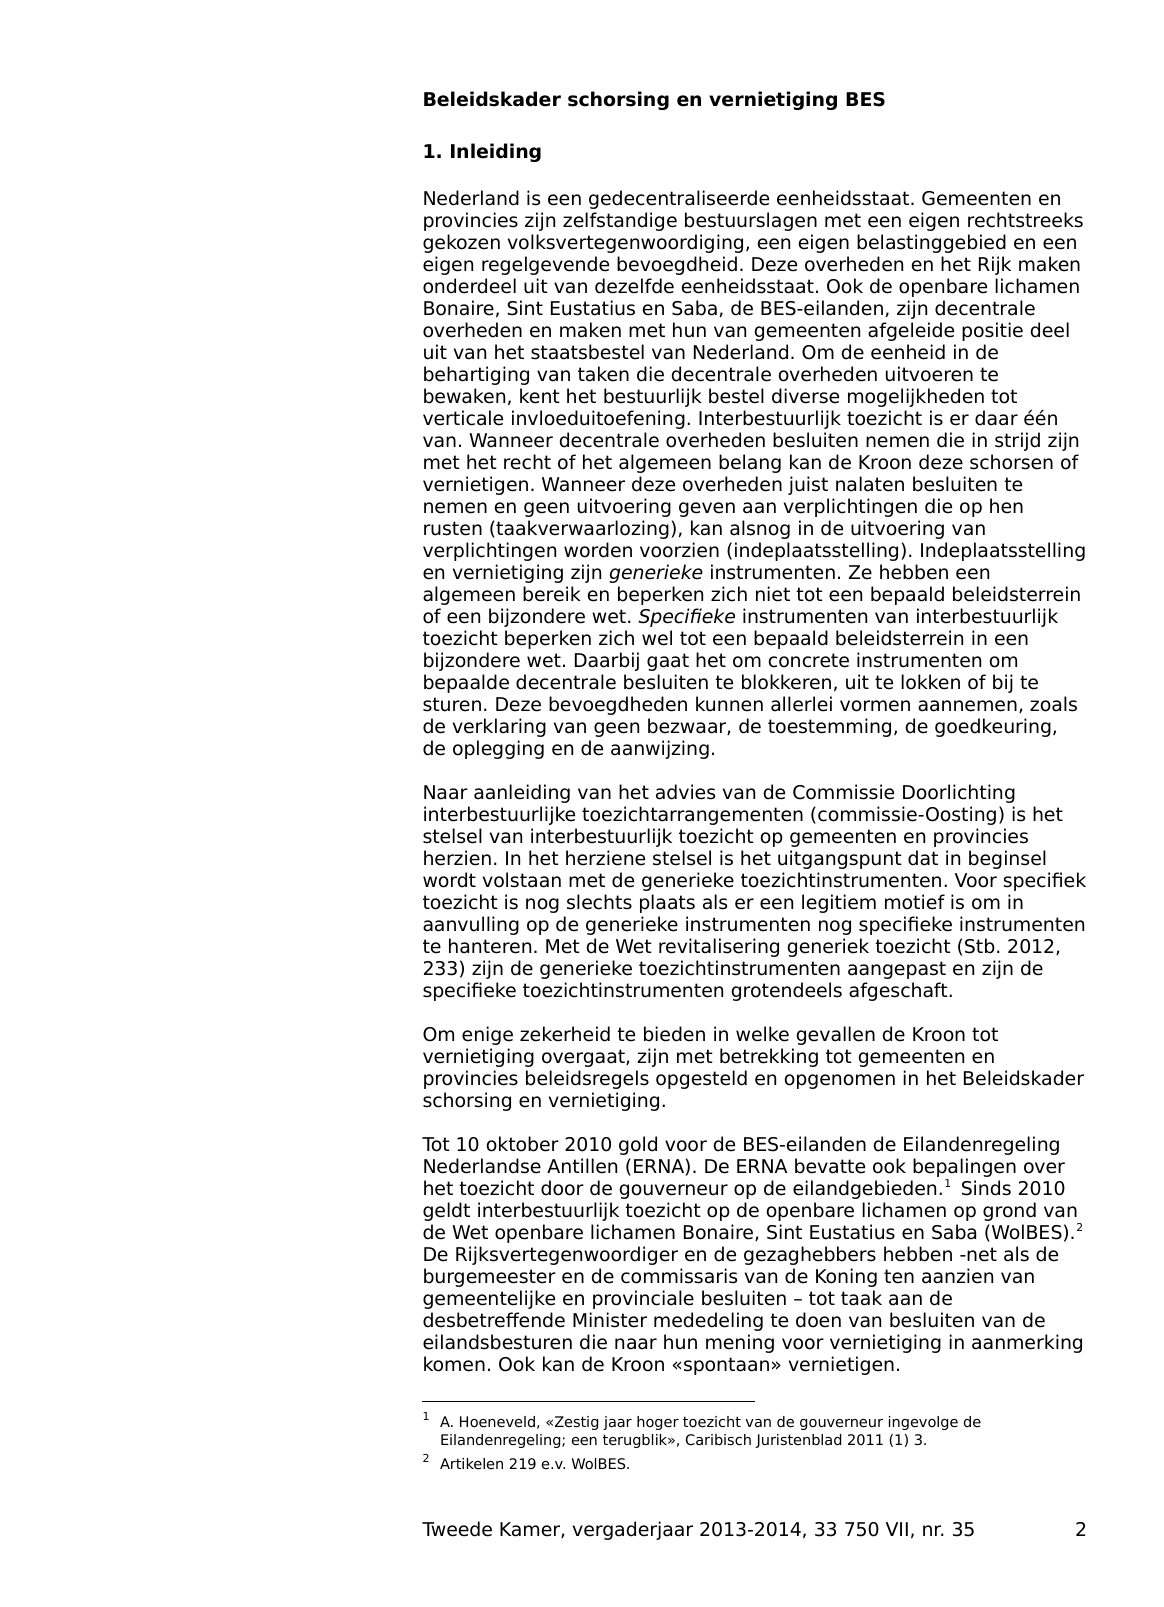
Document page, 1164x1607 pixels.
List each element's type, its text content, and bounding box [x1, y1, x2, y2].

subtitle Beleidskader schorsing en vernietiging BES [422, 89, 1087, 111]
text Nederland is een gedecentraliseerde eenheidsstaat. Gemeenten en provincies zijn zelfstandige bestuurslagen met een eigen rechtstreeks gekozen volksvertegenwoordiging, een eigen belastinggebied en een eigen regelgevende bevoegdheid. Deze overheden en het Rijk maken onderdeel uit van dezelfde eenheidsstaat. Ook de openbare lichamen Bonaire, Sint Eustatius en Saba, de BES-eilanden, zijn decentrale overheden en maken met hun van gemeenten afgeleide positie deel uit van het staatsbestel van Nederland. Om de eenheid in de behartiging van taken die decentrale overheden uitvoeren te bewaken, kent het bestuurlijk bestel diverse mogelijkheden tot verticale invloeduitoefening. Interbestuurlijk toezicht is er daar één van. Wanneer decentrale overheden besluiten nemen die in strijd zijn met het recht of het algemeen belang kan de Kroon deze schorsen of vernietigen. Wanneer deze overheden juist nalaten besluiten te nemen en geen uitvoering geven aan verplichtingen die op hen rusten (taakverwaarlozing), kan alsnog in de uitvoering van verplichtingen worden voorzien (indeplaatsstelling). Indeplaatsstelling en vernietiging zijn generieke instrumenten. Ze hebben een algemeen bereik en beperken zich niet tot een bepaald beleidsterrein of een bijzondere wet. Specifieke instrumenten van interbestuurlijk toezicht beperken zich wel tot een bepaald beleidsterrein in een bijzondere wet. Daarbij gaat het om concrete instrumenten om bepaalde decentrale besluiten te blokkeren, uit te lokken of bij te sturen. Deze bevoegdheden kunnen allerlei vormen aannemen, zoals de verklaring van geen bezwaar, de toestemming, de goedkeuring, de oplegging en de aanwijzing. [422, 188, 1087, 759]
text Artikelen 219 e.v. WolBES. [422, 1452, 1087, 1474]
text Om enige zekerheid te bieden in welke gevallen de Kroon tot vernietiging overgaat, zijn met betrekking tot gemeenten en provincies beleidsregels opgesteld en opgenomen in het Beleidskader schorsing en vernietiging. [422, 1024, 1087, 1112]
text A. Hoeneveld, «Zestig jaar hoger toezicht van de gouverneur ingevolge de Eilandenregeling; een terugblik», Caribisch Juristenblad 2011 (1) 3. [422, 1410, 1087, 1449]
text Naar aanleiding van het advies van de Commissie Doorlichting interbestuurlijke toezichtarrangementen (commissie-Oosting) is het stelsel van interbestuurlijk toezicht op gemeenten en provincies herzien. In het herziene stelsel is het uitgangspunt dat in beginsel wordt volstaan met de generieke toezichtinstrumenten. Voor specifiek toezicht is nog slechts plaats als er een legitiem motief is om in aanvulling op de generieke instrumenten nog specifieke instrumenten te hanteren. Met de Wet revitalisering generiek toezicht (Stb. 2012, 233) zijn de generieke toezichtinstrumenten aangepast en zijn de specifieke toezichtinstrumenten grotendeels afgeschaft. [422, 782, 1087, 1001]
text Tot 10 oktober 2010 gold voor de BES-eilanden de Eilandenregeling Nederlandse Antillen (ERNA). De ERNA bevatte ook bepalingen over het toezicht door de gouverneur op de eilandgebieden. Sinds 2010 geldt interbestuurlijk toezicht op de openbare lichamen op grond van de Wet openbare lichamen Bonaire, Sint Eustatius en Saba (WolBES). De Rijksvertegenwoordiger en de gezaghebbers hebben -net als de burgemeester en de commissaris van de Koning ten aanzien van gemeentelijke en provinciale besluiten – tot taak aan de desbetreffende Minister mededeling te doen van besluiten van de eilandsbesturen die naar hun mening voor vernietiging in aanmerking komen. Ook kan de Kroon «spontaan» vernietigen. [422, 1134, 1087, 1376]
subtitle 1. Inleiding [422, 141, 1087, 163]
